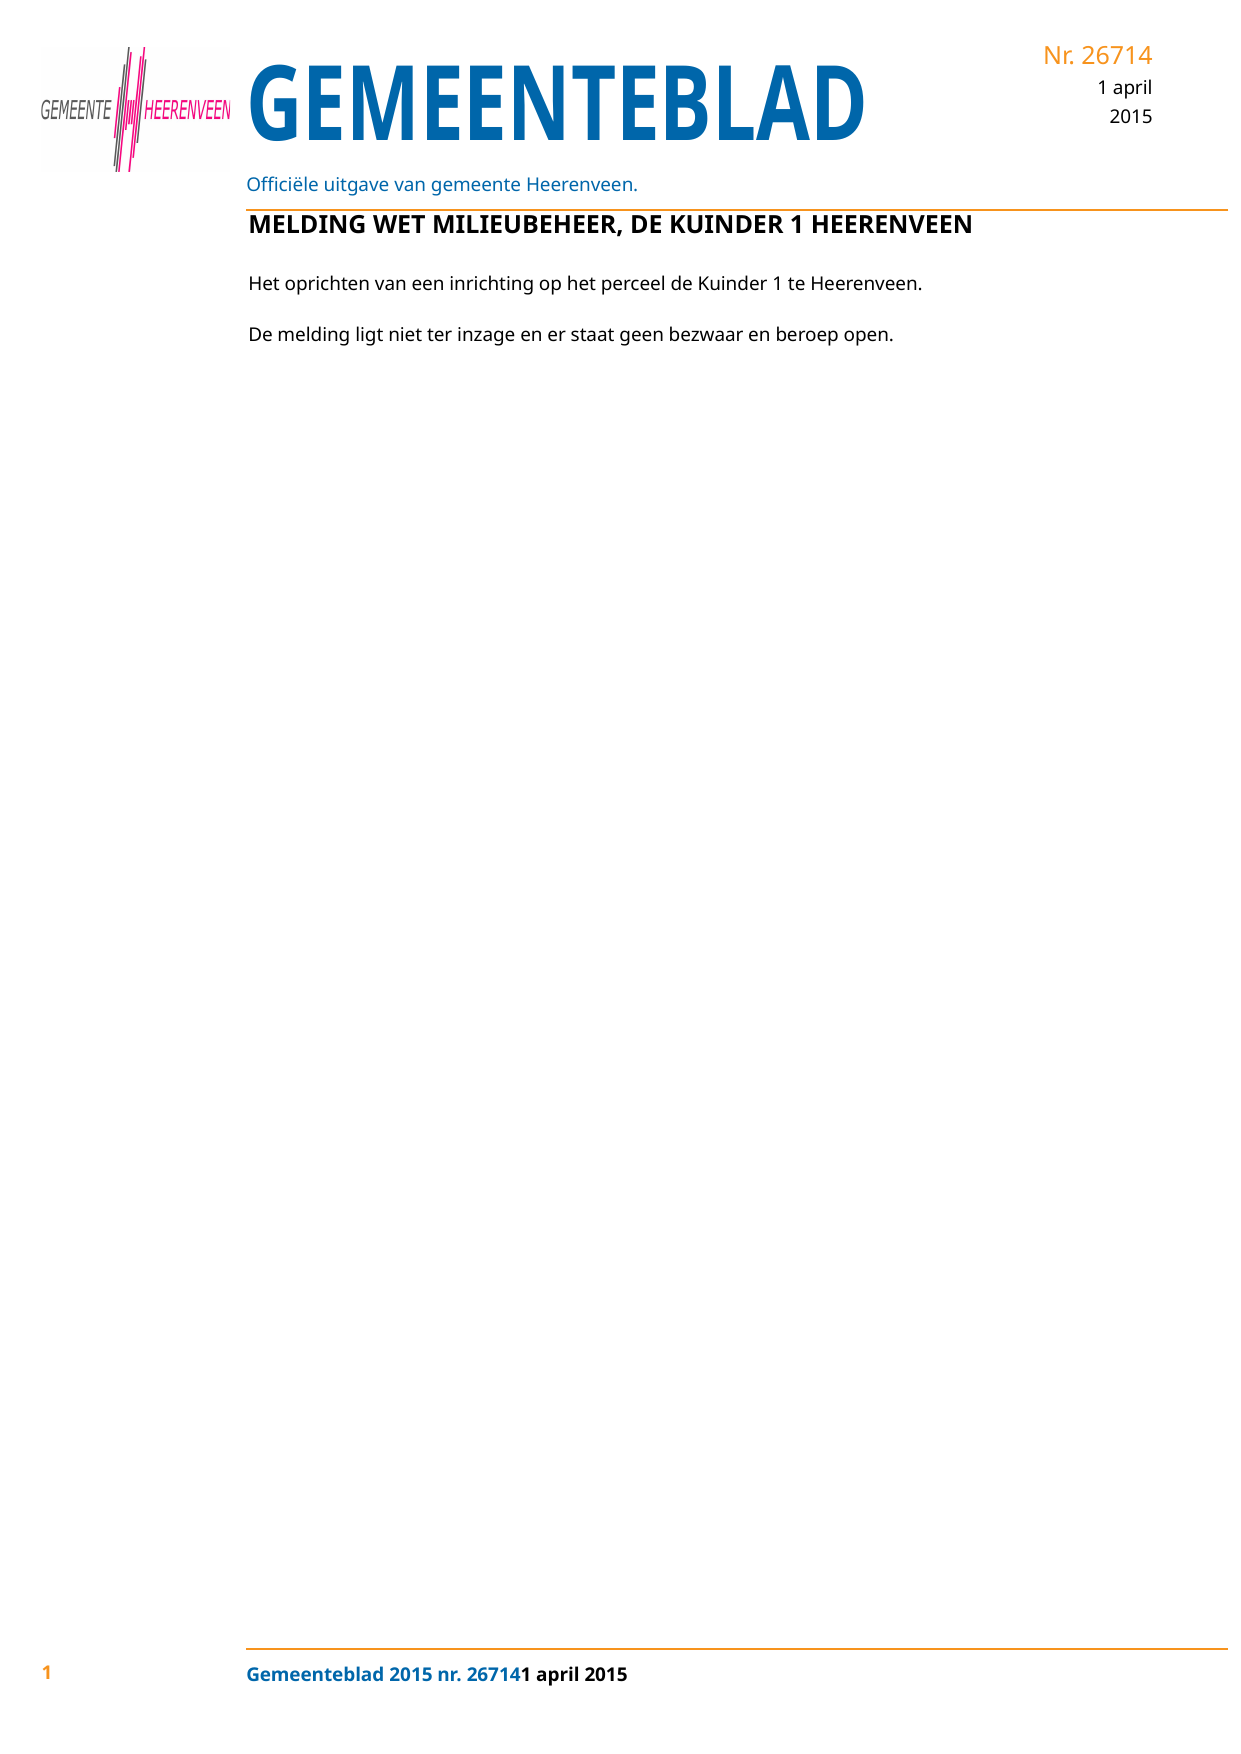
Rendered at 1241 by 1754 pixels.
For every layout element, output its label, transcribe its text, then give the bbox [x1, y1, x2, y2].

text MELDING WET MILIEUBEHEER, DE KUINDER 1 HEERENVEEN [248, 211, 1152, 241]
picture [41, 47, 231, 172]
text Het oprichten van een inrichting op het perceel de Kuinder 1 te Heerenveen. [248, 270, 1152, 296]
text De melding ligt niet ter inzage en er staat geen bezwaar en beroep open. [248, 321, 1152, 346]
